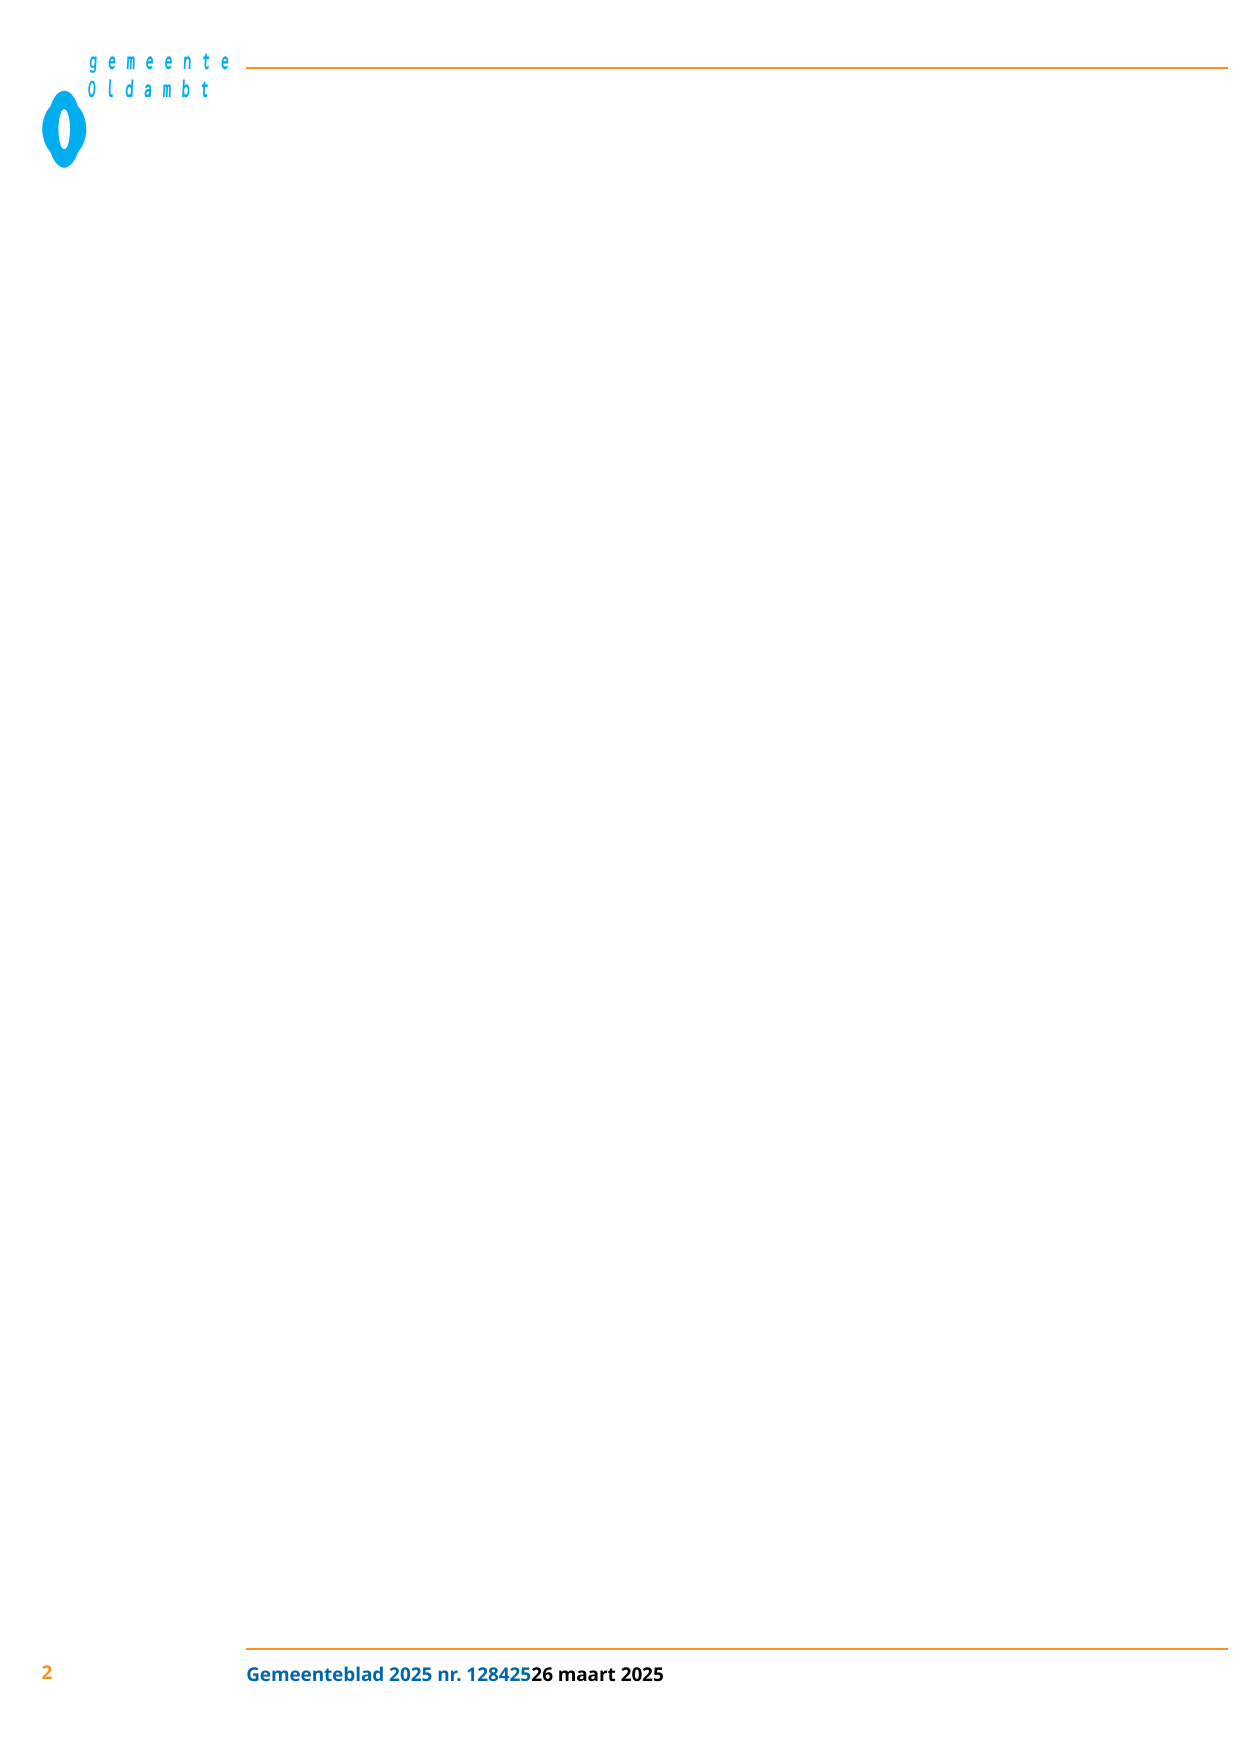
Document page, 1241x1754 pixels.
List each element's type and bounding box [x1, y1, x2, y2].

picture [41, 47, 231, 172]
